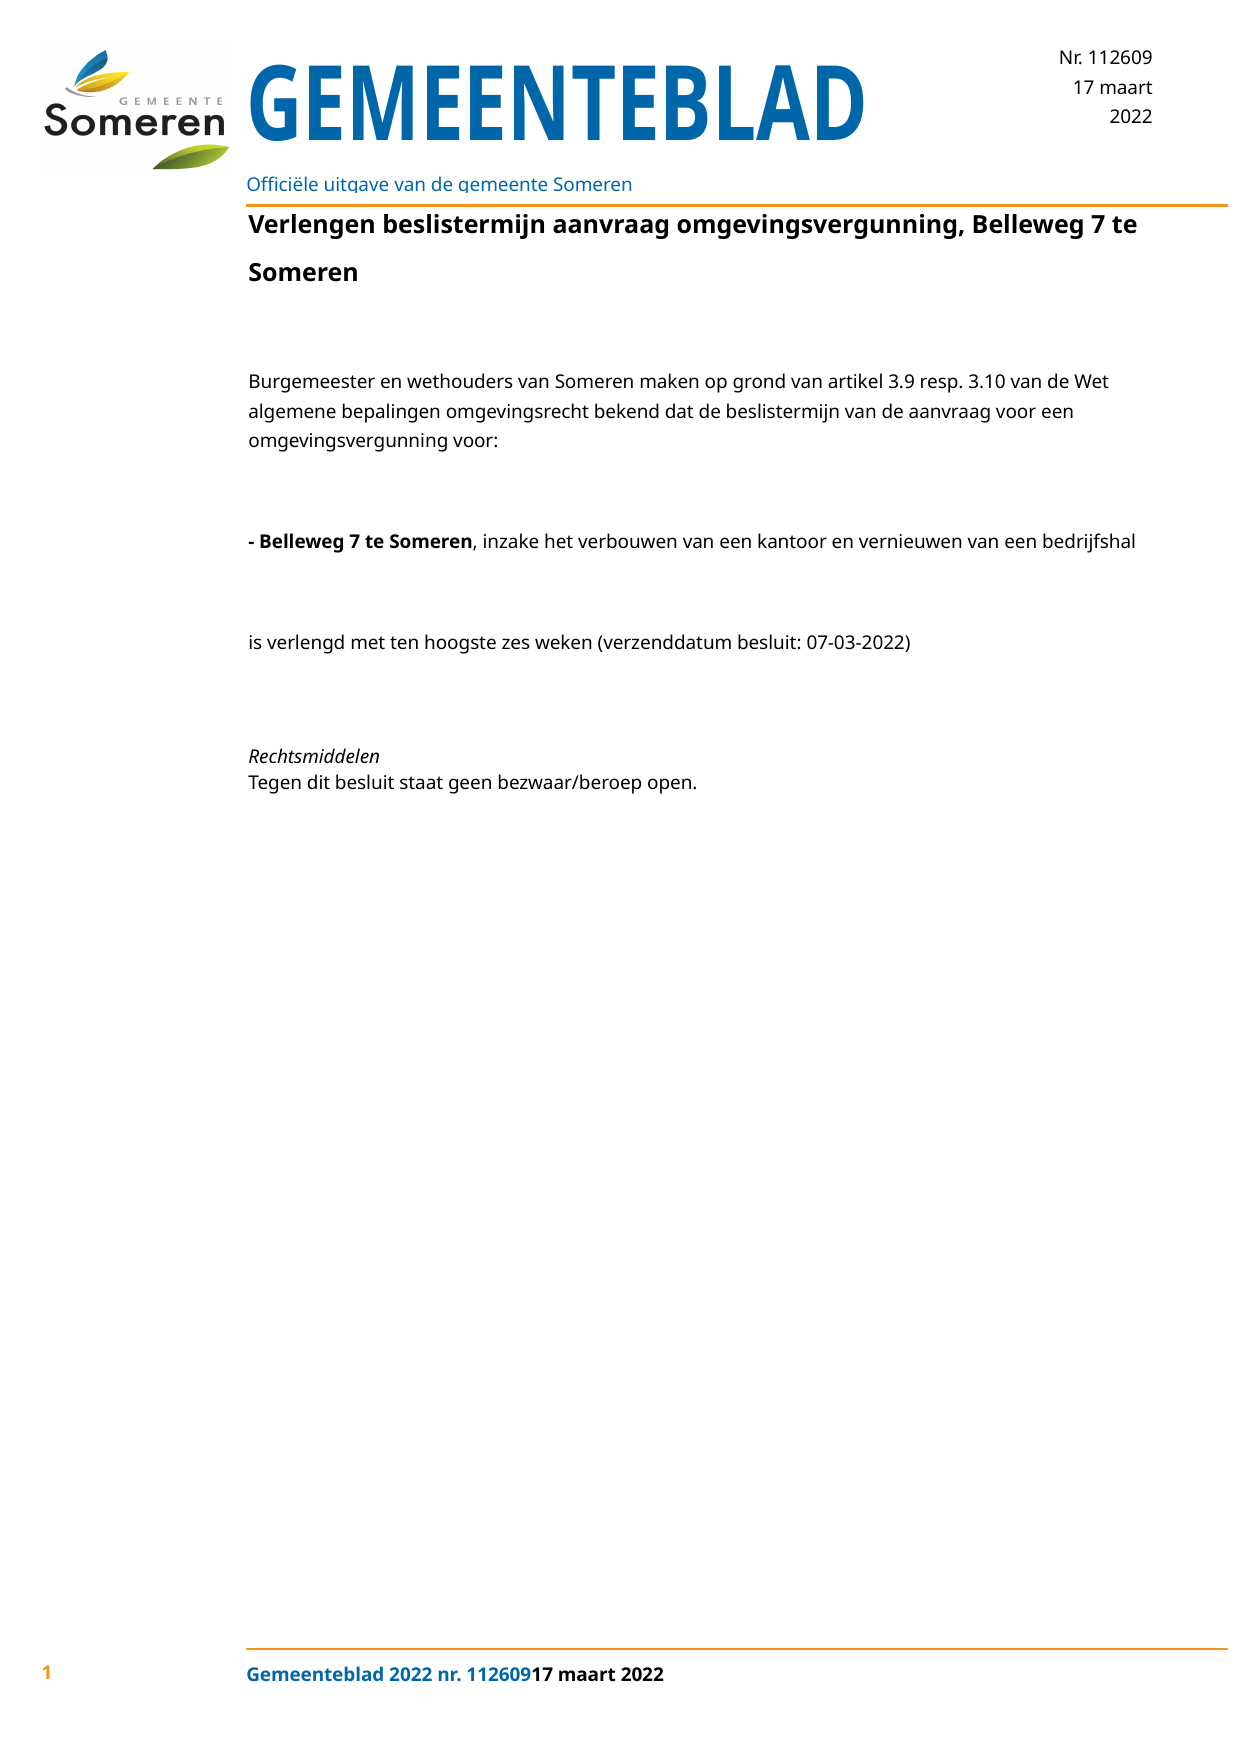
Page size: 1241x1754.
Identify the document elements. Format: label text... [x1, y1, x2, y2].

text Tegen dit besluit staat geen bezwaar/beroep open. [248, 769, 1152, 795]
text Rechtsmiddelen [248, 743, 1152, 769]
text Burgemeester en wethouders van Someren maken op grond van artikel 3.9 resp. 3.10 van de Wet algemene bepalingen omgevingsrecht bekend dat de beslistermijn van de aanvraag voor een omgevingsvergunning voor: [248, 368, 1152, 453]
picture [41, 47, 231, 172]
text - Belleweg 7 te Someren, inzake het verbouwen van een kantoor en vernieuwen van een bedrijfshal [248, 528, 1152, 554]
text is verlengd met ten hoogste zes weken (verzenddatum besluit: 07-03-2022) [248, 629, 1152, 655]
text Verlengen beslistermijn aanvraag omgevingsvergunning, Belleweg 7 te Someren [248, 207, 1152, 288]
